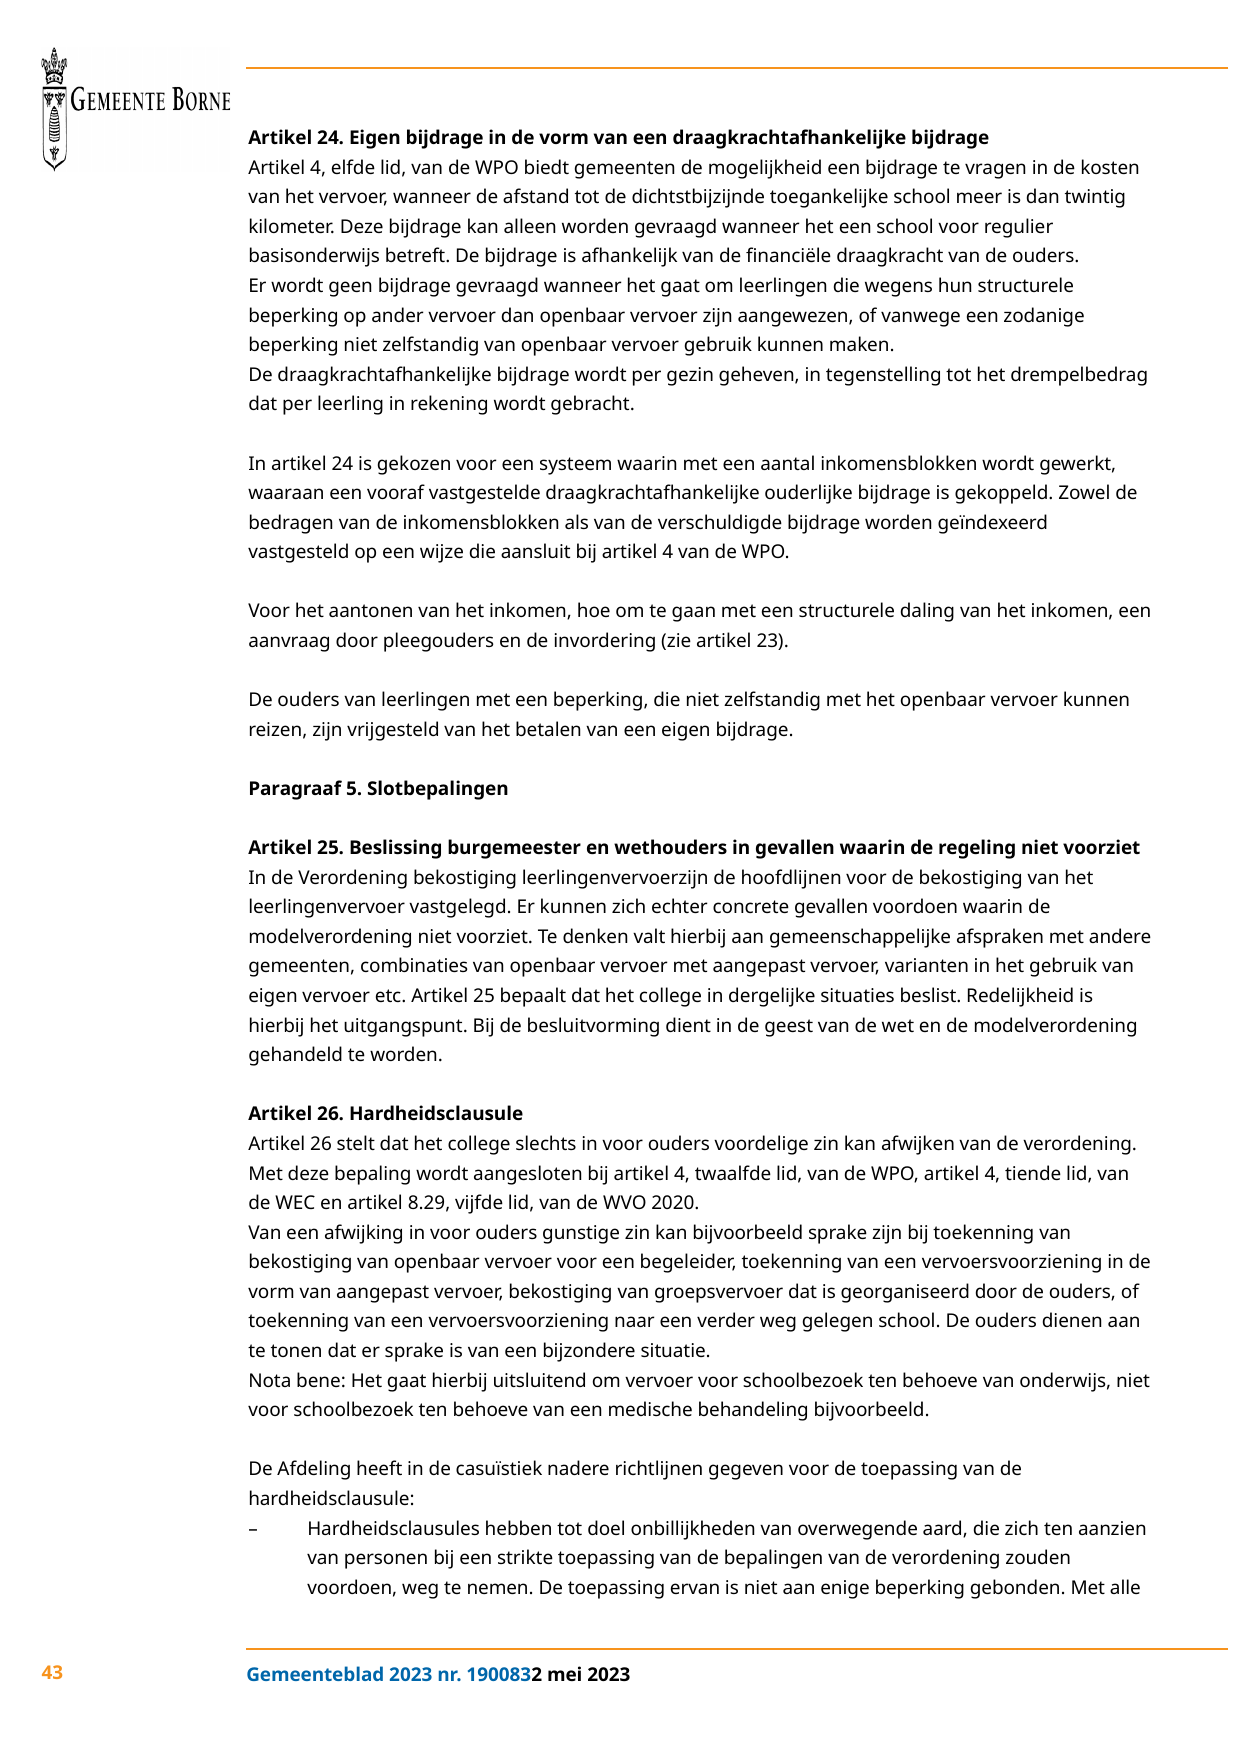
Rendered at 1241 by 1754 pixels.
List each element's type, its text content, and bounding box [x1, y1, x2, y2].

text In de Verordening bekostiging leerlingenvervoerzijn de hoofdlijnen voor de bekostiging van het leerlingenvervoer vastgelegd. Er kunnen zich echter concrete gevallen voordoen waarin de modelverordening niet voorziet. Te denken valt hierbij aan gemeenschappelijke afspraken met andere gemeenten, combinaties van openbaar vervoer met aangepast vervoer, varianten in het gebruik van eigen vervoer etc. Artikel 25 bepaalt dat het college in dergelijke situaties beslist. Redelijkheid is hierbij het uitgangspunt. Bij de besluitvorming dient in de geest van de wet en de modelverordening gehandeld te worden. [248, 864, 1152, 1067]
text Nota bene: Het gaat hierbij uitsluitend om vervoer voor schoolbezoek ten behoeve van onderwijs, niet voor schoolbezoek ten behoeve van een medische behandeling bijvoorbeeld. [248, 1367, 1152, 1422]
list Hardheidsclausules hebben tot doel onbillijkheden van overwegende aard, die zich ten aanzien van personen bij een strikte toepassing van de bepalingen van de verordening zouden voordoen, weg te nemen. De toepassing ervan is niet aan enige beperking gebonden. Met alle [248, 1515, 1152, 1600]
text Van een afwijking in voor ouders gunstige zin kan bijvoorbeeld sprake zijn bij toekenning van bekostiging van openbaar vervoer voor een begeleider, toekenning van een vervoersvoorziening in de vorm van aangepast vervoer, bekostiging van groepsvervoer dat is georganiseerd door de ouders, of toekenning van een vervoersvoorziening naar een verder weg gelegen school. De ouders dienen aan te tonen dat er sprake is van een bijzondere situatie. [248, 1219, 1152, 1363]
text In artikel 24 is gekozen voor een systeem waarin met een aantal inkomensblokken wordt gewerkt, waaraan een vooraf vastgestelde draagkrachtafhankelijke ouderlijke bijdrage is gekoppeld. Zowel de bedragen van de inkomensblokken als van de verschuldigde bijdrage worden geïndexeerd vastgesteld op een wijze die aansluit bij artikel 4 van de WPO. [248, 450, 1152, 564]
text De ouders van leerlingen met een beperking, die niet zelfstandig met het openbaar vervoer kunnen reizen, zijn vrijgesteld van het betalen van een eigen bijdrage. [248, 686, 1152, 742]
text Paragraaf 5. Slotbepalingen [248, 775, 1152, 801]
picture [41, 47, 231, 172]
text Artikel 25. Beslissing burgemeester en wethouders in gevallen waarin de regeling niet voorziet [248, 834, 1152, 860]
text Er wordt geen bijdrage gevraagd wanneer het gaat om leerlingen die wegens hun structurele beperking op ander vervoer dan openbaar vervoer zijn aangewezen, of vanwege een zodanige beperking niet zelfstandig van openbaar vervoer gebruik kunnen maken. [248, 272, 1152, 357]
text Artikel 26 stelt dat het college slechts in voor ouders voordelige zin kan afwijken van de verordening. Met deze bepaling wordt aangesloten bij artikel 4, twaalfde lid, van de WPO, artikel 4, tiende lid, van de WEC en artikel 8.29, vijfde lid, van de WVO 2020. [248, 1130, 1152, 1215]
text Artikel 26. Hardheidsclausule [248, 1101, 1152, 1126]
text De draagkrachtafhankelijke bijdrage wordt per gezin geheven, in tegenstelling tot het drempelbedrag dat per leerling in rekening wordt gebracht. [248, 361, 1152, 416]
text Voor het aantonen van het inkomen, hoe om te gaan met een structurele daling van het inkomen, een aanvraag door pleegouders en de invordering (zie artikel 23). [248, 598, 1152, 653]
text De Afdeling heeft in de casuïstiek nadere richtlijnen gegeven voor de toepassing van de hardheidsclausule: [248, 1456, 1152, 1511]
text Artikel 24. Eigen bijdrage in de vorm van een draagkrachtafhankelijke bijdrage [248, 124, 1152, 150]
text Artikel 4, elfde lid, van de WPO biedt gemeenten de mogelijkheid een bijdrage te vragen in de kosten van het vervoer, wanneer de afstand tot de dichtstbijzijnde toegankelijke school meer is dan twintig kilometer. Deze bijdrage kan alleen worden gevraagd wanneer het een school voor regulier basisonderwijs betreft. De bijdrage is afhankelijk van de financiële draagkracht van de ouders. [248, 154, 1152, 268]
